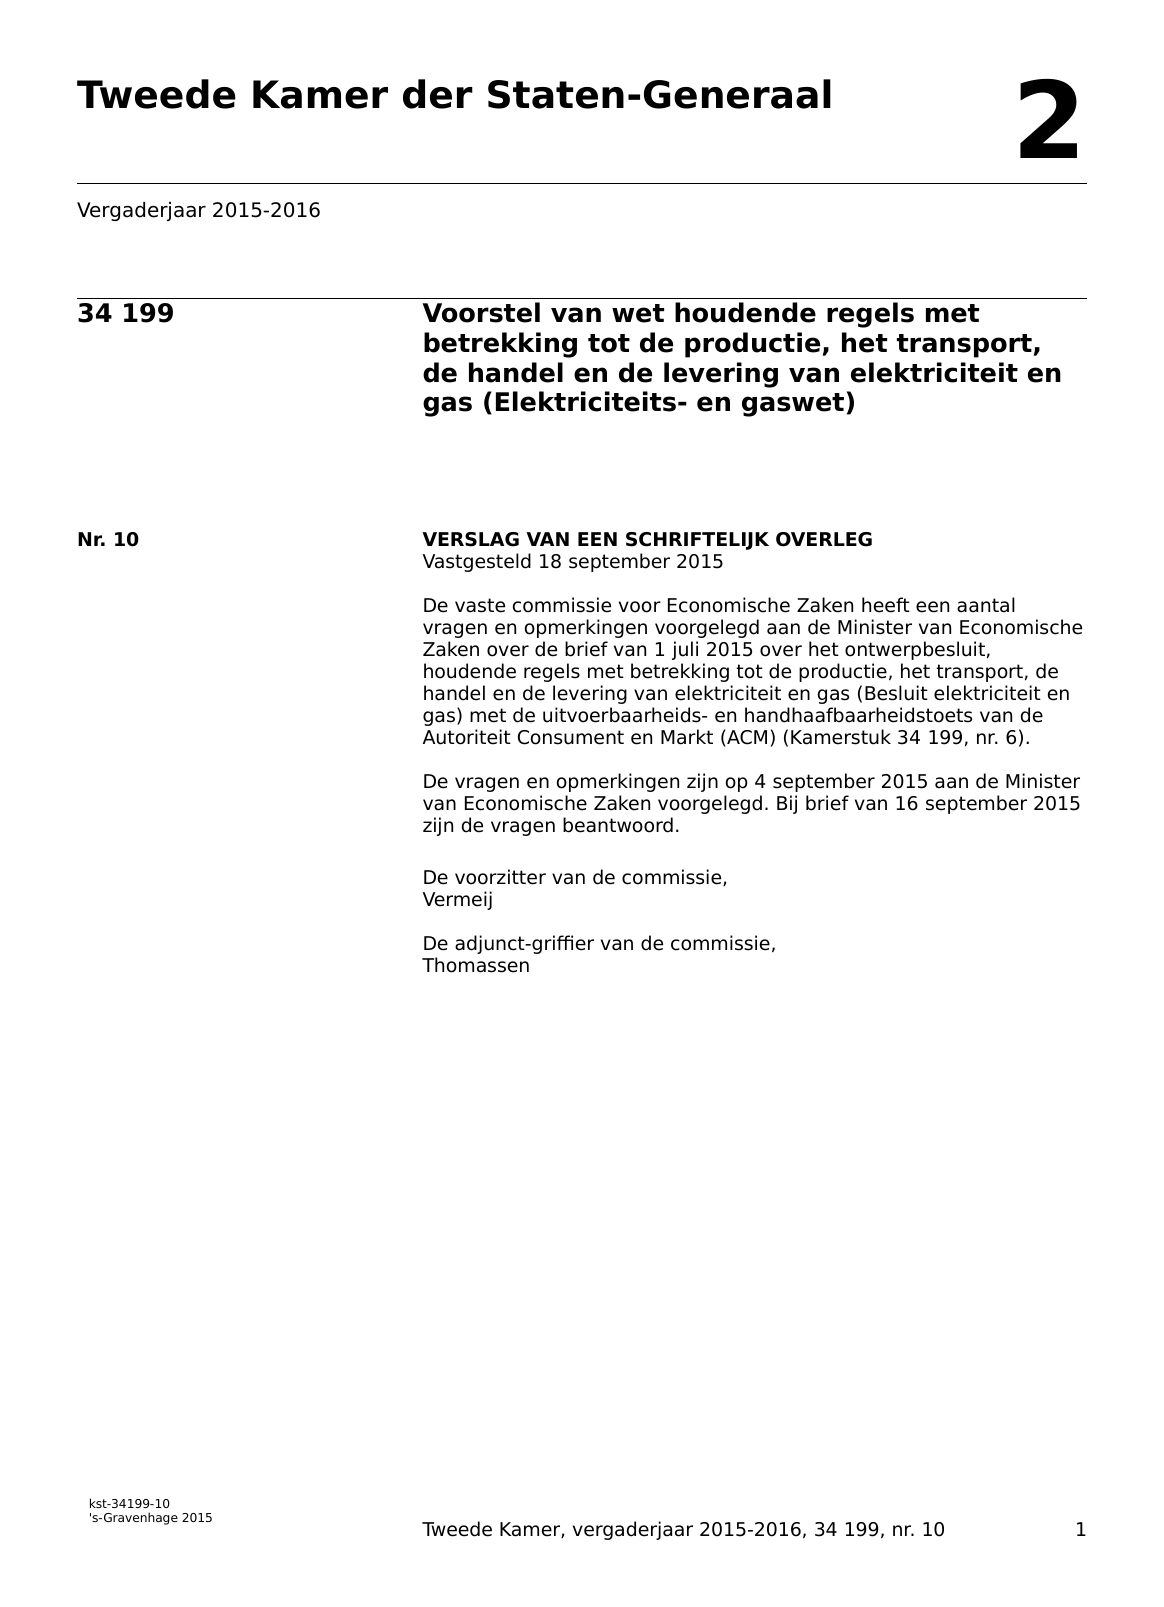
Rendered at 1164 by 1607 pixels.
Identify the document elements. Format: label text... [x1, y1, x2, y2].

text De voorzitter van de commissie, Vermeij [422, 867, 1087, 911]
text Vastgesteld 18 september 2015 [422, 551, 1087, 573]
table_header Tweede Kamer der Staten-Generaal [77, 59, 886, 183]
text De vaste commissie voor Economische Zaken heeft een aantal vragen en opmerkingen voorgelegd aan de Minister van Economische Zaken over de brief van 1 juli 2015 over het ontwerpbesluit, houdende regels met betrekking tot de productie, het transport, de handel en de levering van elektriciteit en gas (Besluit elektriciteit en gas) met de uitvoerbaarheids- en handhaafbaarheidstoets van de Autoriteit Consument en Markt (ACM) (Kamerstuk 34 199, nr. 6). [422, 595, 1087, 749]
text De vragen en opmerkingen zijn op 4 september 2015 aan de Minister van Economische Zaken voorgelegd. Bij brief van 16 september 2015 zijn de vragen beantwoord. [422, 771, 1087, 837]
text De adjunct-griffier van de commissie, Thomassen [422, 933, 1087, 977]
table_cell Vergaderjaar 2015-2016 [77, 184, 1087, 298]
text kst-34199-10 [88, 1497, 323, 1511]
table_header 2 [886, 59, 1087, 183]
subtitle Nr. 10 VERSLAG VAN EEN SCHRIFTELIJK OVERLEG [77, 529, 1087, 551]
text 's-Gravenhage 2015 [88, 1511, 323, 1525]
subtitle 34 199 Voorstel van wet houdende regels met betrekking tot de productie, het transport, de handel en de levering van elektriciteit en gas (Elektriciteits- en gaswet) [77, 299, 1087, 418]
